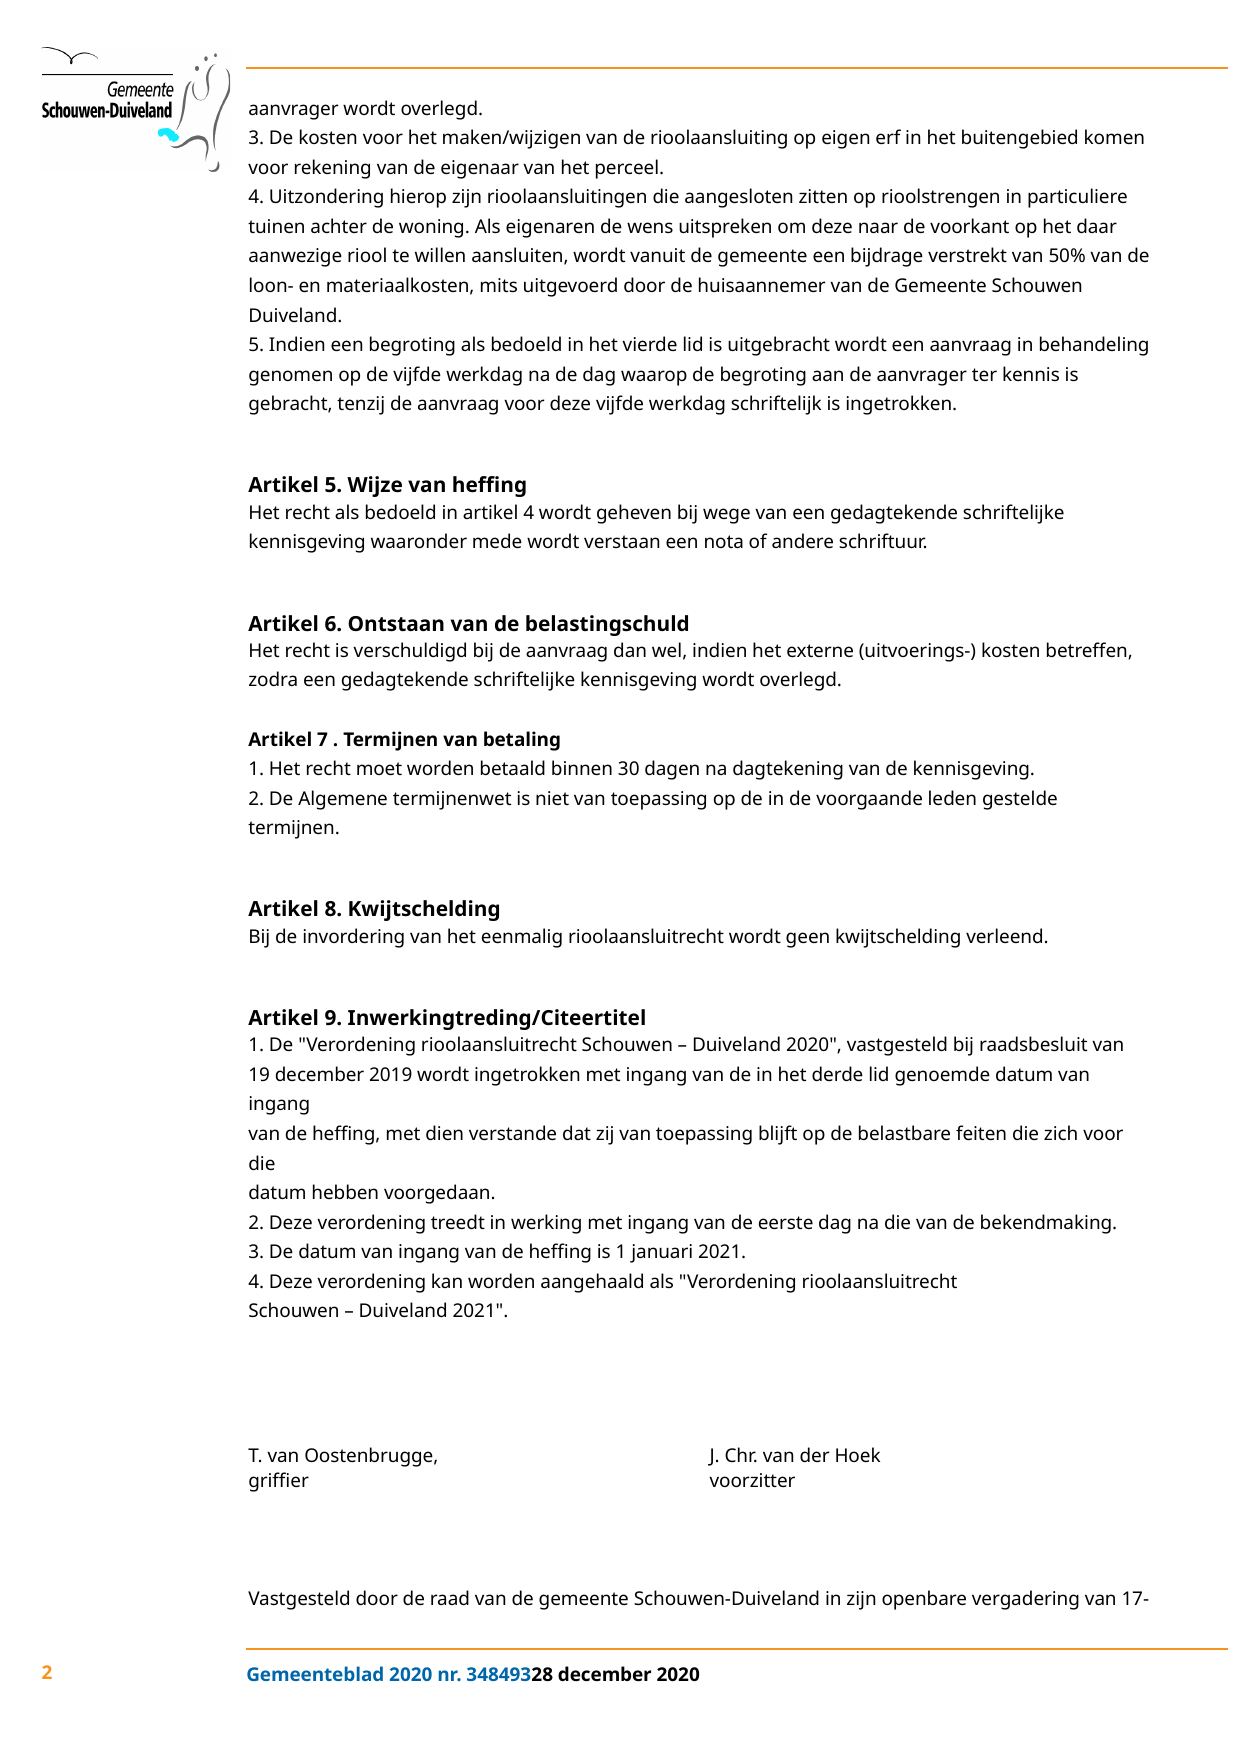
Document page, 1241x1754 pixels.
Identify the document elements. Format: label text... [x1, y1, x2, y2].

text 19 december 2019 wordt ingetrokken met ingang van de in het derde lid genoemde datum van ingang [248, 1061, 1152, 1116]
text van de heffing, met dien verstande dat zij van toepassing blijft op de belastbare feiten die zich voor die [248, 1120, 1152, 1176]
text datum hebben voorgedaan. [248, 1179, 1152, 1205]
text Het recht als bedoeld in artikel 4 wordt geheven bij wege van een gedagtekende schriftelijke kennisgeving waaronder mede wordt verstaan een nota of andere schriftuur. [248, 499, 1152, 554]
text Bij de invordering van het eenmalig rioolaansluitrecht wordt geen kwijtschelding verleend. [248, 923, 1152, 949]
text aanvrager wordt overlegd. [248, 95, 1152, 121]
text Het recht is verschuldigd bij de aanvraag dan wel, indien het externe (uitvoerings-) kosten betreffen, zodra een gedagtekende schriftelijke kennisgeving wordt overlegd. [248, 637, 1152, 692]
text 5. Indien een begroting als bedoeld in het vierde lid is uitgebracht wordt een aanvraag in behandeling genomen op de vijfde werkdag na de dag waarop de begroting aan de aanvrager ter kennis is gebracht, tenzij de aanvraag voor deze vijfde werkdag schriftelijk is ingetrokken. [248, 331, 1152, 416]
text 2. Deze verordening treedt in werking met ingang van de eerste dag na die van de bekendmaking. [248, 1209, 1152, 1235]
picture [41, 47, 231, 172]
text 1. De "Verordening rioolaansluitrecht Schouwen – Duiveland 2020", vastgesteld bij raadsbesluit van [248, 1031, 1152, 1057]
text 1. Het recht moet worden betaald binnen 30 dagen na dagtekening van de kennisgeving. [248, 755, 1152, 781]
text 4. Deze verordening kan worden aangehaald als "Verordening rioolaansluitrecht [248, 1268, 1152, 1294]
text 3. De datum van ingang van de heffing is 1 januari 2021. [248, 1238, 1152, 1264]
text 4. Uitzondering hierop zijn rioolaansluitingen die aangesloten zitten op rioolstrengen in particuliere tuinen achter de woning. Als eigenaren de wens uitspreken om deze naar de voorkant op het daar aanwezige riool te willen aansluiten, wordt vanuit de gemeente een bijdrage verstrekt van 50% van de loon- en materiaalkosten, mits uitgevoerd door de huisaannemer van de Gemeente Schouwen Duiveland. [248, 183, 1152, 328]
table_header [248, 1416, 709, 1442]
table_cell J. Chr. van der Hoek [709, 1442, 1152, 1468]
table_cell T. van Oostenbrugge, [248, 1442, 709, 1468]
text 2. De Algemene termijnenwet is niet van toepassing op de in de voorgaande leden gestelde termijnen. [248, 785, 1152, 840]
text Artikel 6. Ontstaan van de belastingschuld [248, 609, 1152, 637]
text Vastgesteld door de raad van de gemeente Schouwen-Duiveland in zijn openbare vergadering van 17- [248, 1585, 1152, 1611]
table_cell voorzitter [709, 1468, 1152, 1493]
text Artikel 9. Inwerkingtreding/Citeertitel [248, 1003, 1152, 1031]
text Artikel 5. Wijze van heffing [248, 471, 1152, 499]
table_header [709, 1416, 1152, 1442]
text Schouwen – Duiveland 2021". [248, 1298, 1152, 1323]
text 3. De kosten voor het maken/wijzigen van de rioolaansluiting op eigen erf in het buitengebied komen voor rekening van de eigenaar van het perceel. [248, 124, 1152, 180]
text Artikel 7 . Termijnen van betaling [248, 726, 1152, 752]
text Artikel 8. Kwijtschelding [248, 894, 1152, 923]
table_cell griffier [248, 1468, 709, 1493]
